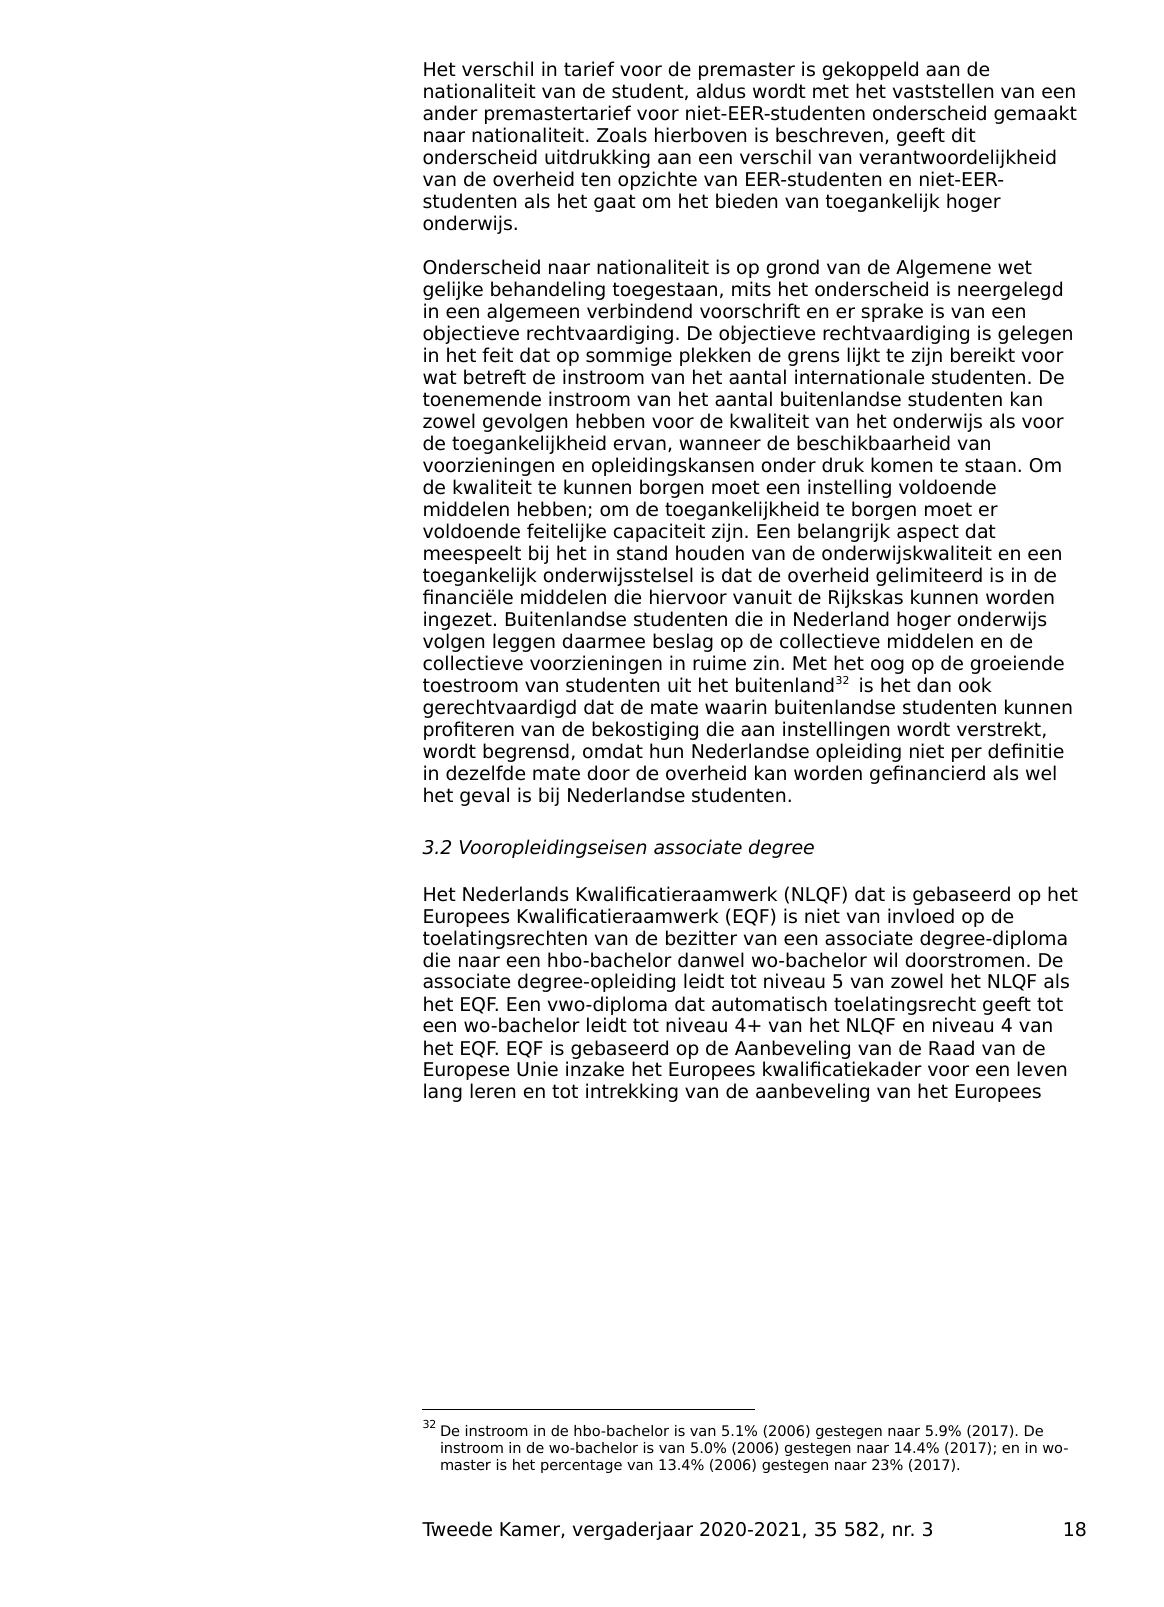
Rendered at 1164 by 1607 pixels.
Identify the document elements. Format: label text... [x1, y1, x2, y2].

subtitle 3.2 Vooropleidingseisen associate degree [422, 837, 1087, 858]
text Het Nederlands Kwalificatieraamwerk (NLQF) dat is gebaseerd op het Europees Kwalificatieraamwerk (EQF) is niet van invloed op de toelatingsrechten van de bezitter van een associate degree-diploma die naar een hbo-bachelor danwel wo-bachelor wil doorstromen. De associate degree-opleiding leidt tot niveau 5 van zowel het NLQF als het EQF. Een vwo-diploma dat automatisch toelatingsrecht geeft tot een wo-bachelor leidt tot niveau 4+ van het NLQF en niveau 4 van het EQF. EQF is gebaseerd op de Aanbeveling van de Raad van de Europese Unie inzake het Europees kwalificatiekader voor een leven lang leren en tot intrekking van de aanbeveling van het Europees [422, 883, 1087, 1103]
text De instroom in de hbo-bachelor is van 5.1% (2006) gestegen naar 5.9% (2017). De instroom in de wo-bachelor is van 5.0% (2006) gestegen naar 14.4% (2017); en in wo-master is het percentage van 13.4% (2006) gestegen naar 23% (2017). [422, 1418, 1087, 1474]
text Het verschil in tarief voor de premaster is gekoppeld aan de nationaliteit van de student, aldus wordt met het vaststellen van een ander premastertarief voor niet-EER-studenten onderscheid gemaakt naar nationaliteit. Zoals hierboven is beschreven, geeft dit onderscheid uitdrukking aan een verschil van verantwoordelijkheid van de overheid ten opzichte van EER-studenten en niet-EER-studenten als het gaat om het bieden van toegankelijk hoger onderwijs. [422, 59, 1087, 235]
text Onderscheid naar nationaliteit is op grond van de Algemene wet gelijke behandeling toegestaan, mits het onderscheid is neergelegd in een algemeen verbindend voorschrift en er sprake is van een objectieve rechtvaardiging. De objectieve rechtvaardiging is gelegen in het feit dat op sommige plekken de grens lijkt te zijn bereikt voor wat betreft de instroom van het aantal internationale studenten. De toenemende instroom van het aantal buitenlandse studenten kan zowel gevolgen hebben voor de kwaliteit van het onderwijs als voor de toegankelijkheid ervan, wanneer de beschikbaarheid van voorzieningen en opleidingskansen onder druk komen te staan. Om de kwaliteit te kunnen borgen moet een instelling voldoende middelen hebben; om de toegankelijkheid te borgen moet er voldoende feitelijke capaciteit zijn. Een belangrijk aspect dat meespeelt bij het in stand houden van de onderwijskwaliteit en een toegankelijk onderwijsstelsel is dat de overheid gelimiteerd is in de financiële middelen die hiervoor vanuit de Rijkskas kunnen worden ingezet. Buitenlandse studenten die in Nederland hoger onderwijs volgen leggen daarmee beslag op de collectieve middelen en de collectieve voorzieningen in ruime zin. Met het oog op de groeiende toestroom van studenten uit het buitenland is het dan ook gerechtvaardigd dat de mate waarin buitenlandse studenten kunnen profiteren van de bekostiging die aan instellingen wordt verstrekt, wordt begrensd, omdat hun Nederlandse opleiding niet per definitie in dezelfde mate door de overheid kan worden gefinancierd als wel het geval is bij Nederlandse studenten. [422, 257, 1087, 807]
